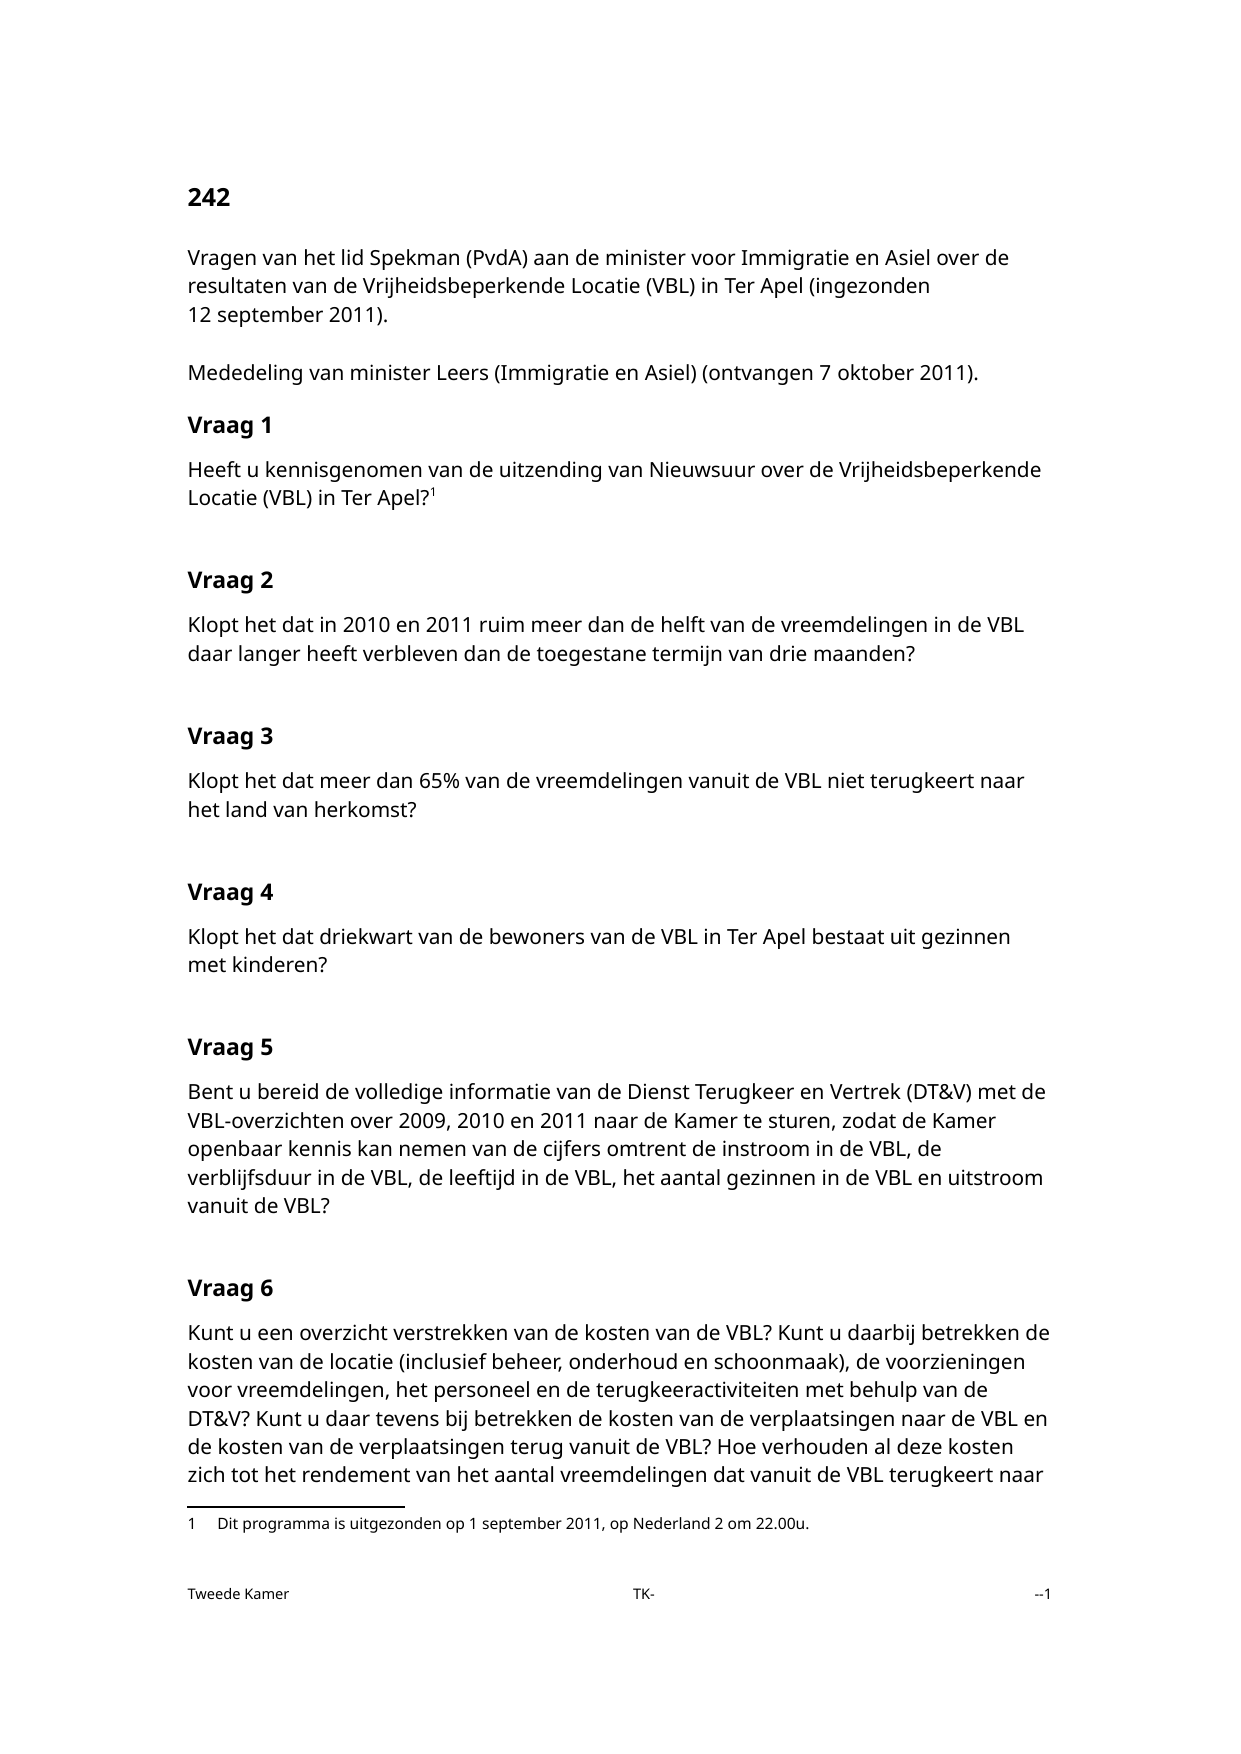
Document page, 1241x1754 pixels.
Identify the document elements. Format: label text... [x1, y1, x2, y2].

text Bent u bereid de volledige informatie van de Dienst Terugkeer en Vertrek (DT&V) met de VBL-overzichten over 2009, 2010 en 2011 naar de Kamer te sturen, zodat de Kamer openbaar kennis kan nemen van de cijfers omtrent de instroom in de VBL, de verblijfsduur in de VBL, de leeftijd in de VBL, het aantal gezinnen in de VBL en uitstroom vanuit de VBL? [187, 1077, 1053, 1220]
text Mededeling van minister Leers (Immigratie en Asiel) (ontvangen 7 oktober 2011). [187, 358, 1053, 386]
subtitle Vraag 4 [187, 876, 1053, 907]
text Kunt u een overzicht verstrekken van de kosten van de VBL? Kunt u daarbij betrekken de kosten van de locatie (inclusief beheer, onderhoud en schoonmaak), de voorzieningen voor vreemdelingen, het personeel en de terugkeeractiviteiten met behulp van de DT&V? Kunt u daar tevens bij betrekken de kosten van de verplaatsingen naar de VBL en de kosten van de verplaatsingen terug vanuit de VBL? Hoe verhouden al deze kosten zich tot het rendement van het aantal vreemdelingen dat vanuit de VBL terugkeert naar [187, 1318, 1053, 1489]
subtitle Vraag 1 [187, 409, 1053, 440]
subtitle Vraag 3 [187, 720, 1053, 751]
subtitle Vraag 5 [187, 1031, 1053, 1062]
text 242 [187, 179, 1053, 213]
text Dit programma is uitgezonden op 1 september 2011, op Nederland 2 om 22.00u. [187, 1506, 1053, 1534]
text Vragen van het lid Spekman (PvdA) aan de minister voor Immigratie en Asiel over de resultaten van de Vrijheidsbeperkende Locatie (VBL) in Ter Apel (ingezonden 12 september 2011). [187, 243, 1053, 328]
text Klopt het dat driekwart van de bewoners van de VBL in Ter Apel bestaat uit gezinnen met kinderen? [187, 922, 1053, 979]
text Heeft u kennisgenomen van de uitzending van Nieuwsuur over de Vrijheidsbeperkende Locatie (VBL) in Ter Apel? [187, 455, 1053, 512]
text Klopt het dat in 2010 en 2011 ruim meer dan de helft van de vreemdelingen in de VBL daar langer heeft verbleven dan de toegestane termijn van drie maanden? [187, 611, 1053, 667]
subtitle Vraag 6 [187, 1272, 1053, 1303]
text Klopt het dat meer dan 65% van de vreemdelingen vanuit de VBL niet terugkeert naar het land van herkomst? [187, 766, 1053, 823]
subtitle Vraag 2 [187, 564, 1053, 596]
